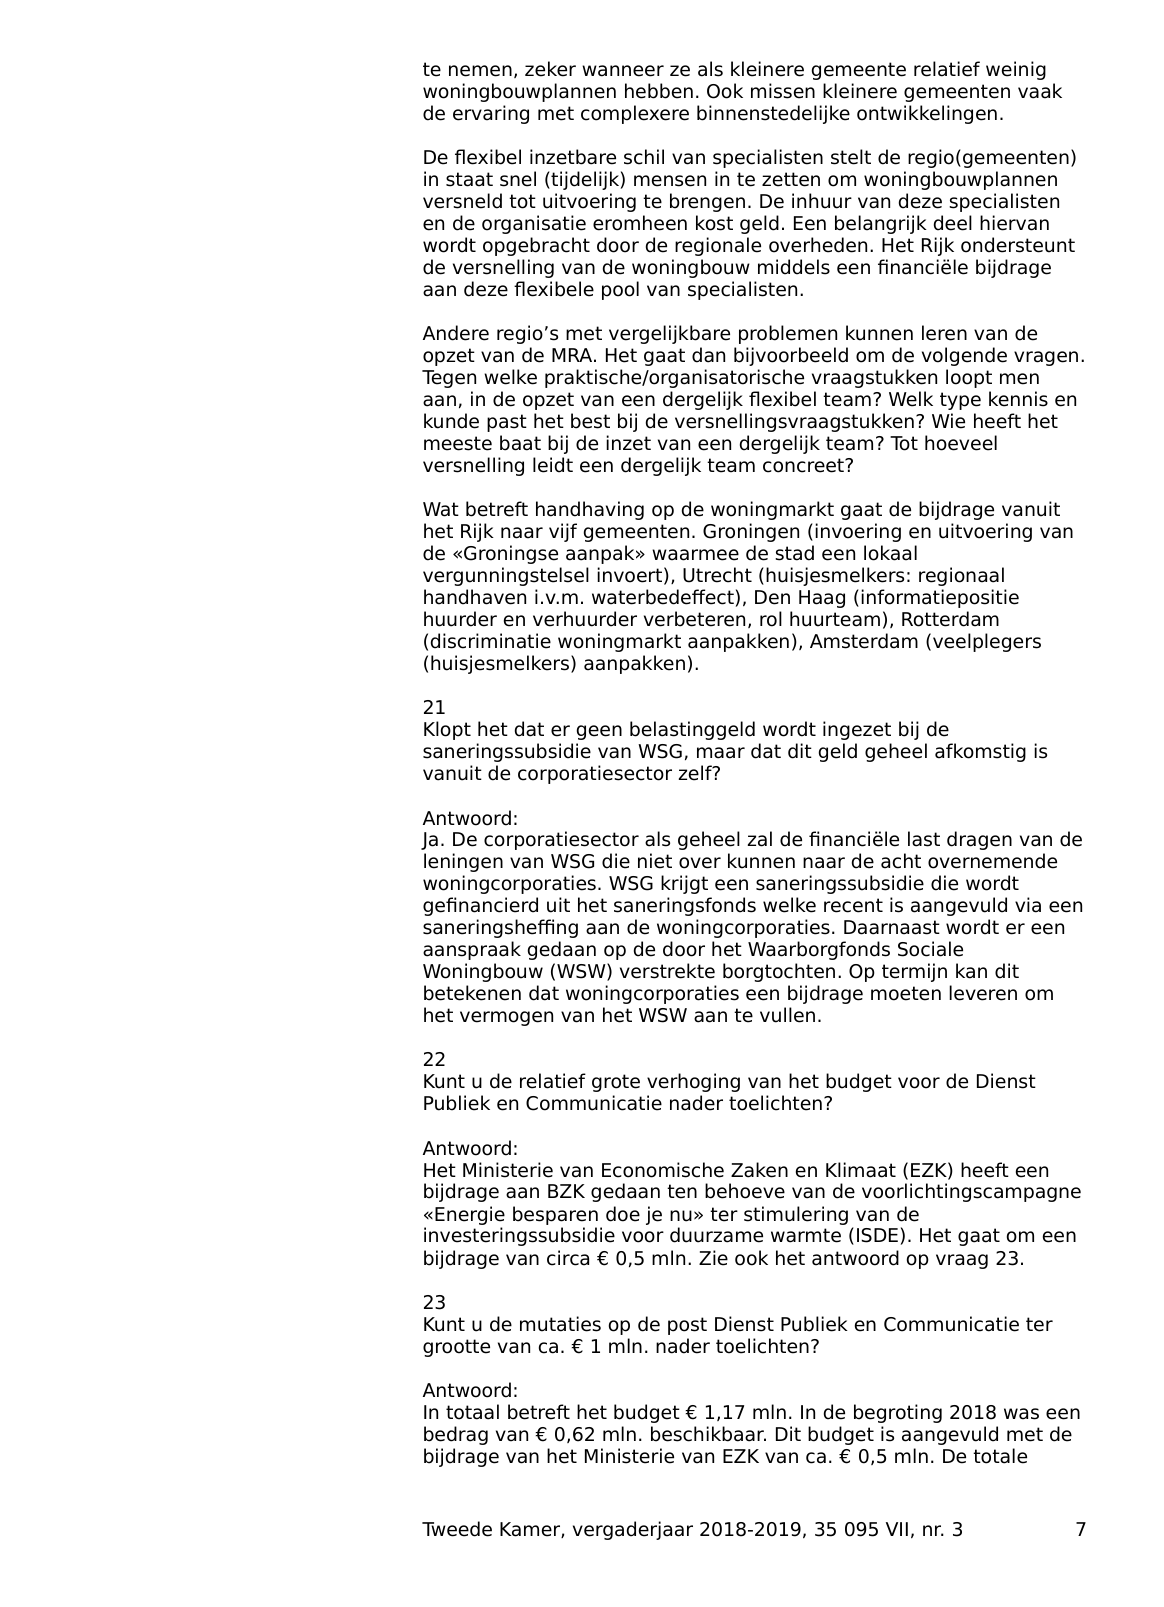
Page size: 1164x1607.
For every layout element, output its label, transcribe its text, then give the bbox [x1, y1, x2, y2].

text te nemen, zeker wanneer ze als kleinere gemeente relatief weinig woningbouwplannen hebben. Ook missen kleinere gemeenten vaak de ervaring met complexere binnenstedelijke ontwikkelingen. [422, 59, 1087, 125]
text Het Ministerie van Economische Zaken en Klimaat (EZK) heeft een bijdrage aan BZK gedaan ten behoeve van de voorlichtingscampagne «Energie besparen doe je nu» ter stimulering van de investeringssubsidie voor duurzame warmte (ISDE). Het gaat om een bijdrage van circa € 0,5 mln. Zie ook het antwoord op vraag 23. [422, 1159, 1087, 1269]
text Ja. De corporatiesector als geheel zal de financiële last dragen van de leningen van WSG die niet over kunnen naar de acht overnemende woningcorporaties. WSG krijgt een saneringssubsidie die wordt gefinancierd uit het saneringsfonds welke recent is aangevuld via een saneringsheffing aan de woningcorporaties. Daarnaast wordt er een aanspraak gedaan op de door het Waarborgfonds Sociale Woningbouw (WSW) verstrekte borgtochten. Op termijn kan dit betekenen dat woningcorporaties een bijdrage moeten leveren om het vermogen van het WSW aan te vullen. [422, 829, 1087, 1027]
text Klopt het dat er geen belastinggeld wordt ingezet bij de saneringssubsidie van WSG, maar dat dit geld geheel afkomstig is vanuit de corporatiesector zelf? [422, 719, 1087, 785]
text Wat betreft handhaving op de woningmarkt gaat de bijdrage vanuit het Rijk naar vijf gemeenten. Groningen (invoering en uitvoering van de «Groningse aanpak» waarmee de stad een lokaal vergunningstelsel invoert), Utrecht (huisjesmelkers: regionaal handhaven i.v.m. waterbedeffect), Den Haag (informatiepositie huurder en verhuurder verbeteren, rol huurteam), Rotterdam (discriminatie woningmarkt aanpakken), Amsterdam (veelplegers (huisjesmelkers) aanpakken). [422, 499, 1087, 675]
text Kunt u de mutaties op de post Dienst Publiek en Communicatie ter grootte van ca. € 1 mln. nader toelichten? [422, 1313, 1087, 1357]
text Kunt u de relatief grote verhoging van het budget voor de Dienst Publiek en Communicatie nader toelichten? [422, 1071, 1087, 1115]
text Antwoord: [422, 1380, 1087, 1402]
text Andere regio’s met vergelijkbare problemen kunnen leren van de opzet van de MRA. Het gaat dan bijvoorbeeld om de volgende vragen. Tegen welke praktische/organisatorische vraagstukken loopt men aan, in de opzet van een dergelijk flexibel team? Welk type kennis en kunde past het best bij de versnellingsvraagstukken? Wie heeft het meeste baat bij de inzet van een dergelijk team? Tot hoeveel versnelling leidt een dergelijk team concreet? [422, 323, 1087, 477]
text 22 [422, 1049, 1087, 1071]
text De flexibel inzetbare schil van specialisten stelt de regio(gemeenten) in staat snel (tijdelijk) mensen in te zetten om woningbouwplannen versneld tot uitvoering te brengen. De inhuur van deze specialisten en de organisatie eromheen kost geld. Een belangrijk deel hiervan wordt opgebracht door de regionale overheden. Het Rijk ondersteunt de versnelling van de woningbouw middels een financiële bijdrage aan deze flexibele pool van specialisten. [422, 147, 1087, 301]
text In totaal betreft het budget € 1,17 mln. In de begroting 2018 was een bedrag van € 0,62 mln. beschikbaar. Dit budget is aangevuld met de bijdrage van het Ministerie van EZK van ca. € 0,5 mln. De totale [422, 1402, 1087, 1468]
text 21 [422, 697, 1087, 719]
text Antwoord: [422, 807, 1087, 829]
text 23 [422, 1292, 1087, 1313]
text Antwoord: [422, 1137, 1087, 1159]
